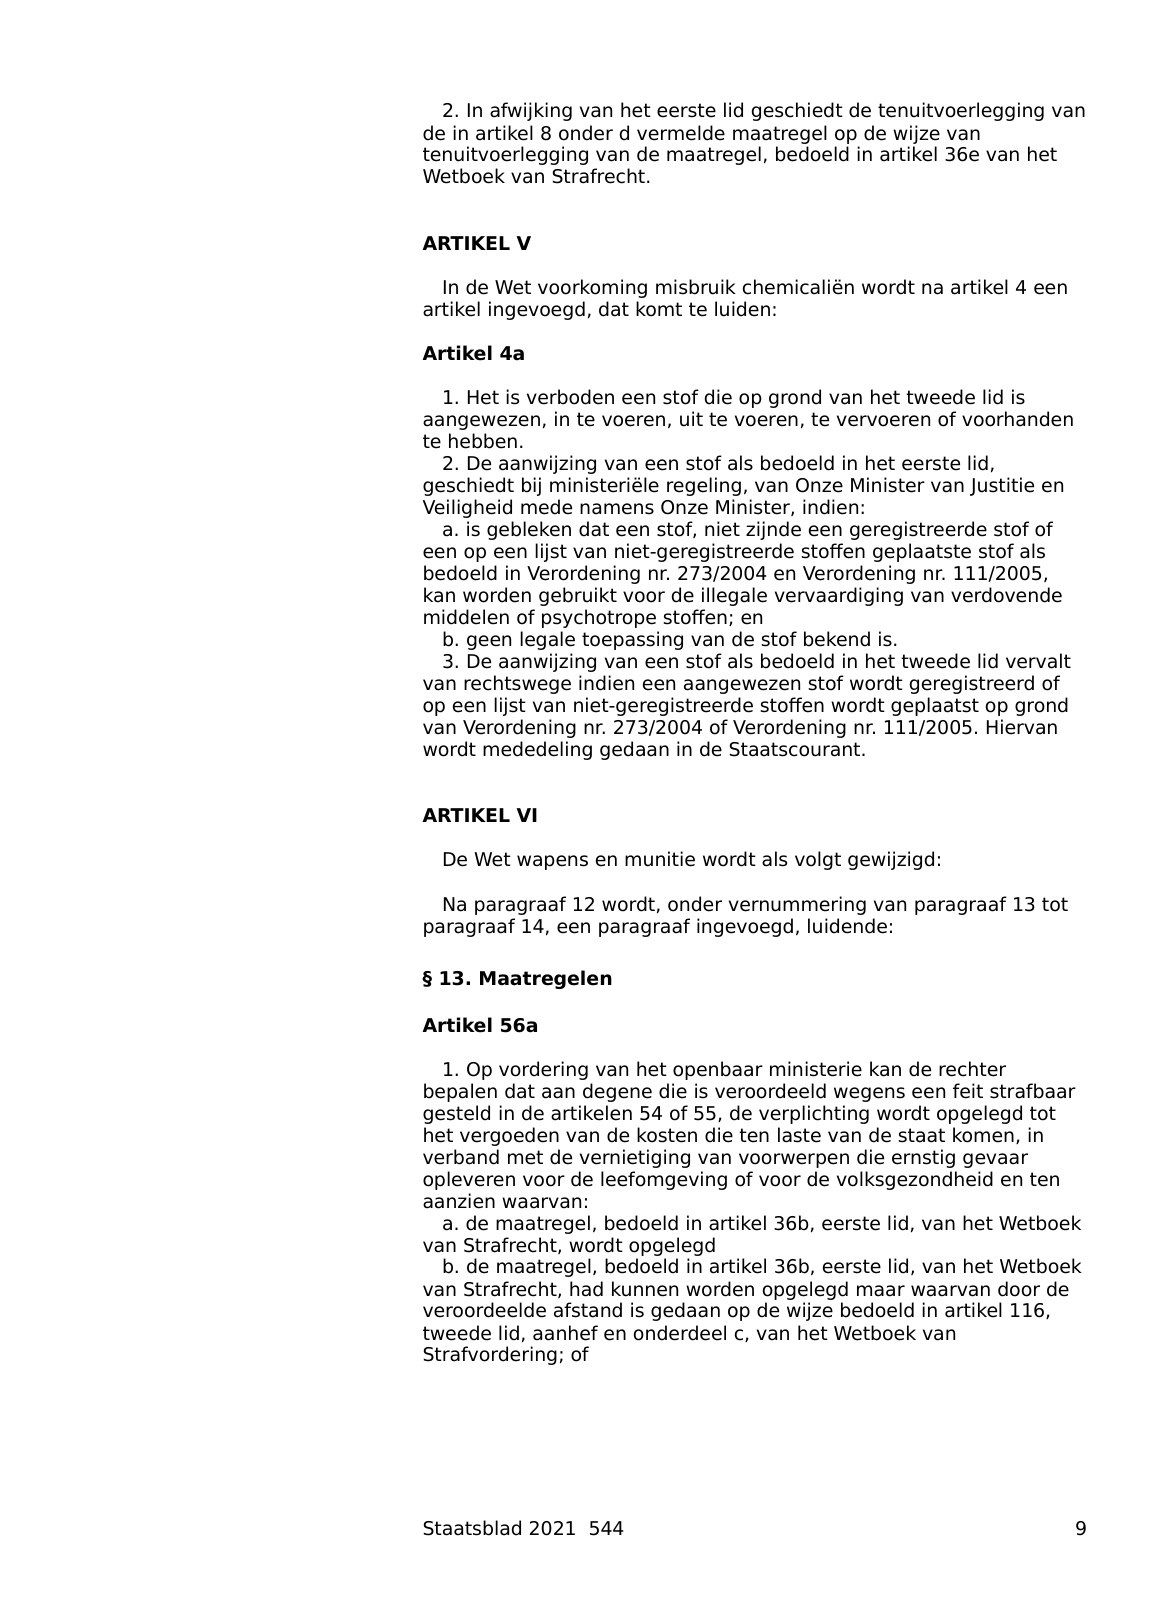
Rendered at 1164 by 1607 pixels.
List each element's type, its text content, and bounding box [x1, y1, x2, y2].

text 1. Op vordering van het openbaar ministerie kan de rechter bepalen dat aan degene die is veroordeeld wegens een feit strafbaar gesteld in de artikelen 54 of 55, de verplichting wordt opgelegd tot het vergoeden van de kosten die ten laste van de staat komen, in verband met de vernietiging van voorwerpen die ernstig gevaar opleveren voor de leefomgeving of voor de volksgezondheid en ten aanzien waarvan: [422, 1059, 1087, 1212]
text 1. Het is verboden een stof die op grond van het tweede lid is aangewezen, in te voeren, uit te voeren, te vervoeren of voorhanden te hebben. [422, 387, 1087, 453]
text 2. De aanwijzing van een stof als bedoeld in het eerste lid, geschiedt bij ministeriële regeling, van Onze Minister van Justitie en Veiligheid mede namens Onze Minister, indien: [422, 453, 1087, 519]
subtitle ARTIKEL VI [422, 805, 1087, 827]
text 3. De aanwijzing van een stof als bedoeld in het tweede lid vervalt van rechtswege indien een aangewezen stof wordt geregistreerd of op een lijst van niet-geregistreerde stoffen wordt geplaatst op grond van Verordening nr. 273/2004 of Verordening nr. 111/2005. Hiervan wordt mededeling gedaan in de Staatscourant. [422, 651, 1087, 761]
subtitle ARTIKEL V [422, 233, 1087, 255]
text De Wet wapens en munitie wordt als volgt gewijzigd: [422, 849, 1087, 871]
text b. de maatregel, bedoeld in artikel 36b, eerste lid, van het Wetboek van Strafrecht, had kunnen worden opgelegd maar waarvan door de veroordeelde afstand is gedaan op de wijze bedoeld in artikel 116, tweede lid, aanhef en onderdeel c, van het Wetboek van Strafvordering; of [422, 1256, 1087, 1366]
subtitle Artikel 56a [422, 1014, 1087, 1036]
text Na paragraaf 12 wordt, onder vernummering van paragraaf 13 tot paragraaf 14, een paragraaf ingevoegd, luidende: [422, 893, 1087, 937]
text b. geen legale toepassing van de stof bekend is. [422, 629, 1087, 651]
text a. is gebleken dat een stof, niet zijnde een geregistreerde stof of een op een lijst van niet-geregistreerde stoffen geplaatste stof als bedoeld in Verordening nr. 273/2004 en Verordening nr. 111/2005, kan worden gebruikt voor de illegale vervaardiging van verdovende middelen of psychotrope stoffen; en [422, 519, 1087, 629]
text In de Wet voorkoming misbruik chemicaliën wordt na artikel 4 een artikel ingevoegd, dat komt te luiden: [422, 277, 1087, 321]
subtitle § 13. Maatregelen [422, 967, 1087, 989]
text 2. In afwijking van het eerste lid geschiedt de tenuitvoerlegging van de in artikel 8 onder d vermelde maatregel op de wijze van tenuitvoerlegging van de maatregel, bedoeld in artikel 36e van het Wetboek van Strafrecht. [422, 100, 1087, 188]
subtitle Artikel 4a [422, 343, 1087, 365]
text a. de maatregel, bedoeld in artikel 36b, eerste lid, van het Wetboek van Strafrecht, wordt opgelegd [422, 1212, 1087, 1256]
